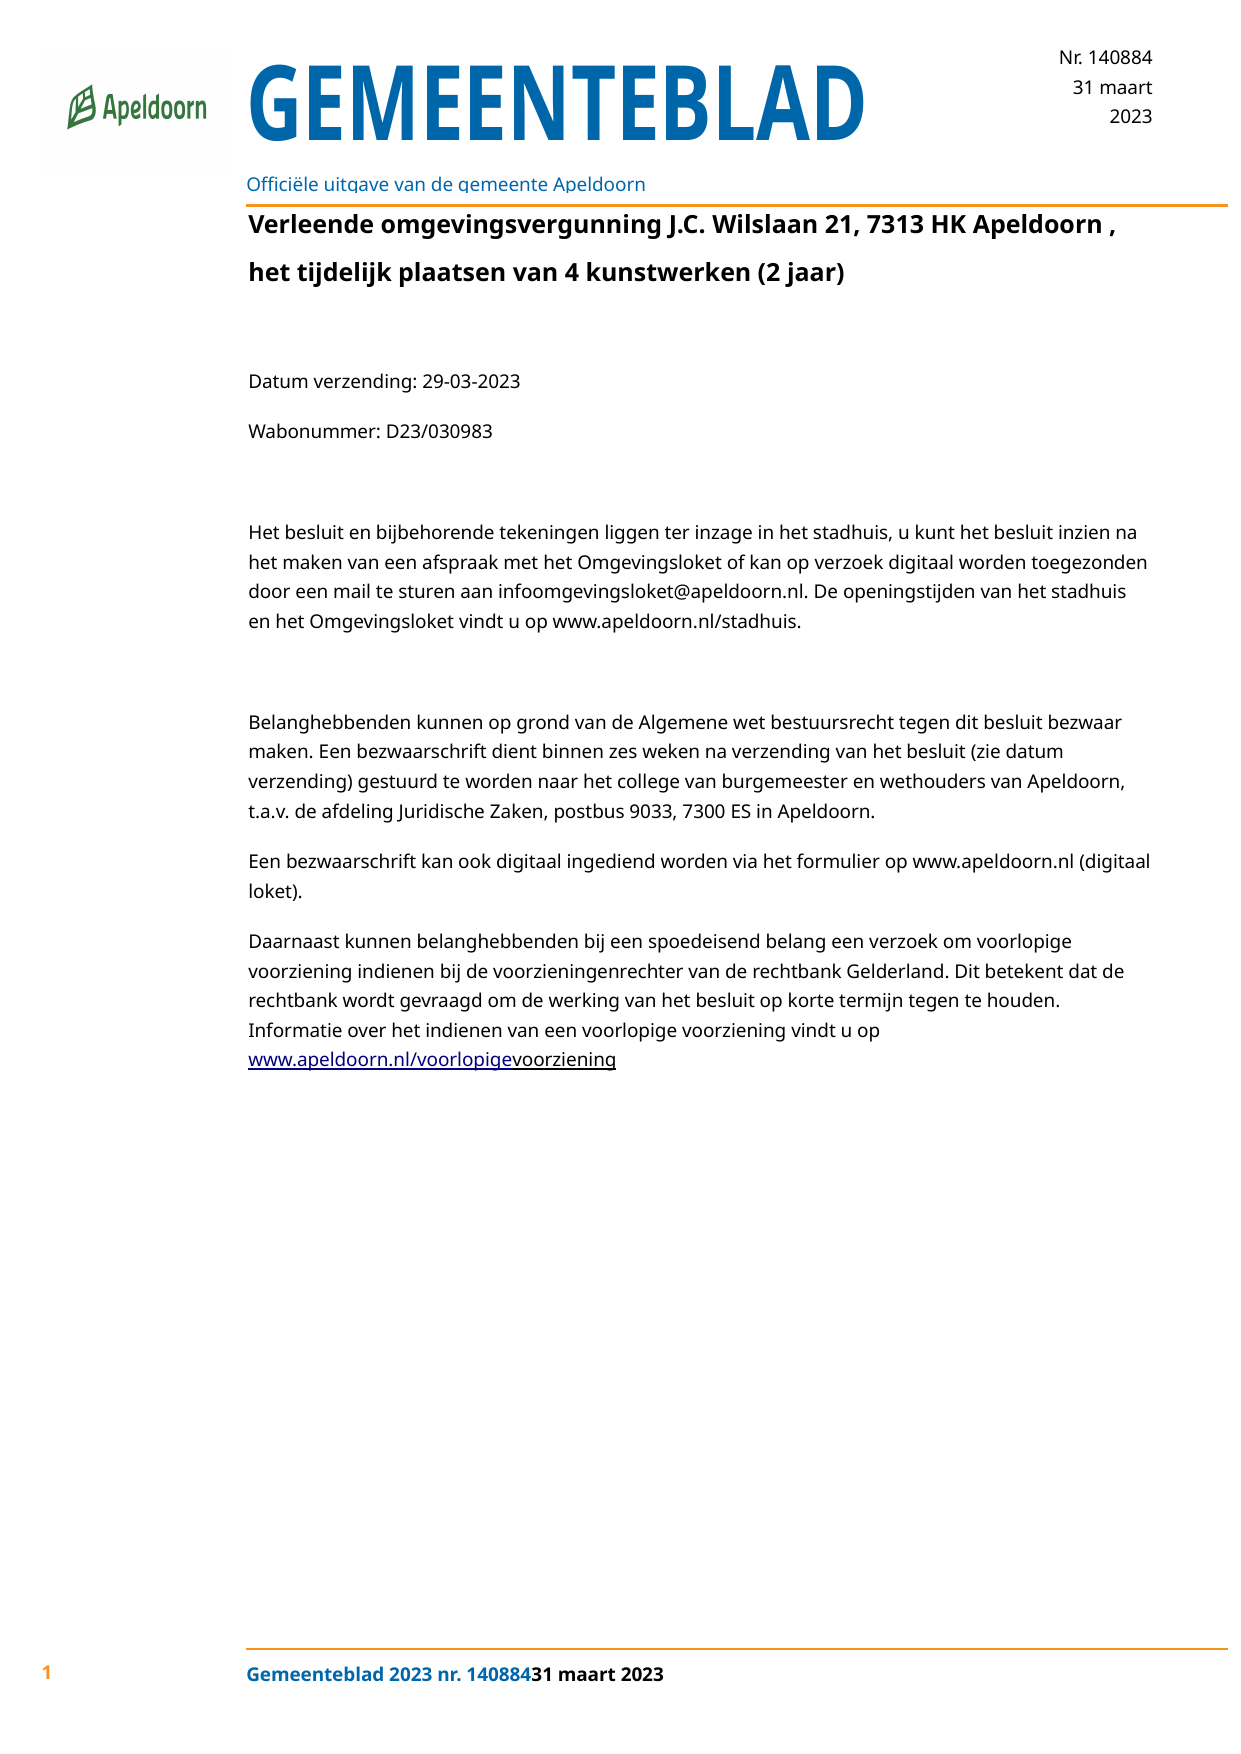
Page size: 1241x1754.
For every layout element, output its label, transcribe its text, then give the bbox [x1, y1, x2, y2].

picture [41, 47, 231, 172]
text Wabonummer: D23/030983 [248, 419, 1152, 444]
text Belanghebbenden kunnen op grond van de Algemene wet bestuursrecht tegen dit besluit bezwaar maken. Een bezwaarschrift dient binnen zes weken na verzending van het besluit (zie datum verzending) gestuurd te worden naar het college van burgemeester en wethouders van Apeldoorn, t.a.v. de afdeling Juridische Zaken, postbus 9033, 7300 ES in Apeldoorn. [248, 709, 1152, 824]
text Het besluit en bijbehorende tekeningen liggen ter inzage in het stadhuis, u kunt het besluit inzien na het maken van een afspraak met het Omgevingsloket of kan op verzoek digitaal worden toegezonden door een mail te sturen aan infoomgevingsloket@apeldoorn.nl. De openingstijden van het stadhuis en het Omgevingsloket vindt u op www.apeldoorn.nl/stadhuis. [248, 519, 1152, 634]
text Een bezwaarschrift kan ook digitaal ingediend worden via het formulier op www.apeldoorn.nl (digitaal loket). [248, 848, 1152, 904]
text Verleende omgevingsvergunning J.C. Wilslaan 21, 7313 HK Apeldoorn , het tijdelijk plaatsen van 4 kunstwerken (2 jaar) [248, 207, 1152, 288]
text Daarnaast kunnen belanghebbenden bij een spoedeisend belang een verzoek om voorlopige voorziening indienen bij de voorzieningenrechter van de rechtbank Gelderland. Dit betekent dat de rechtbank wordt gevraagd om de werking van het besluit op korte termijn tegen te houden. Informatie over het indienen van een voorlopige voorziening vindt u op www.apeldoorn.nl/voorlopigevoorziening [248, 928, 1152, 1072]
text Datum verzending: 29-03-2023 [248, 368, 1152, 394]
